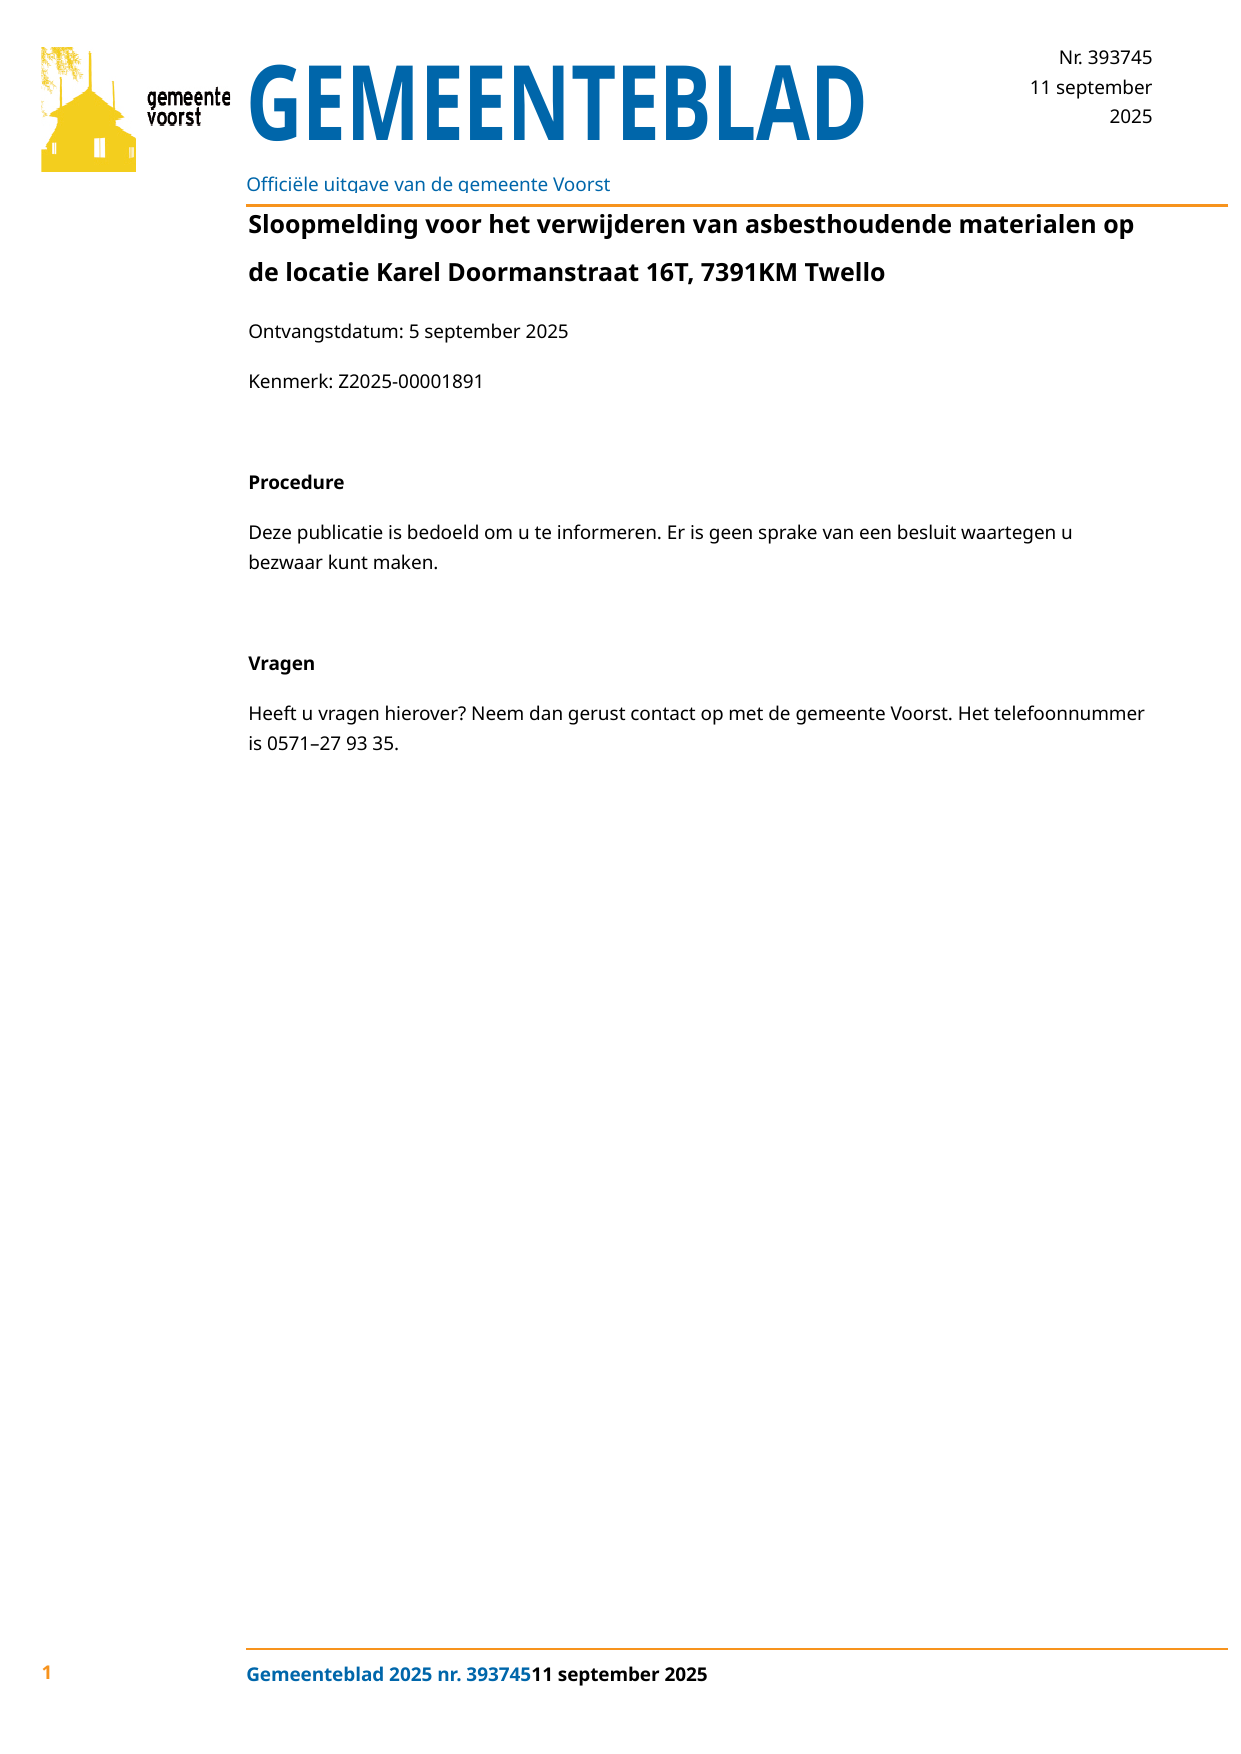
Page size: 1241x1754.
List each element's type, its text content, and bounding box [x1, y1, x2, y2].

text Kenmerk: Z2025-00001891 [248, 368, 1152, 394]
text Deze publicatie is bedoeld om u te informeren. Er is geen sprake van een besluit waartegen u bezwaar kunt maken. [248, 519, 1152, 575]
text Heeft u vragen hierover? Neem dan gerust contact op met de gemeente Voorst. Het telefoonnummer is 0571–27 93 35. [248, 700, 1152, 756]
text Ontvangstdatum: 5 september 2025 [248, 318, 1152, 344]
text Procedure [248, 469, 1152, 495]
text Sloopmelding voor het verwijderen van asbesthoudende materialen op de locatie Karel Doormanstraat 16T, 7391KM Twello [248, 207, 1152, 288]
picture [41, 47, 231, 172]
text Vragen [248, 650, 1152, 676]
